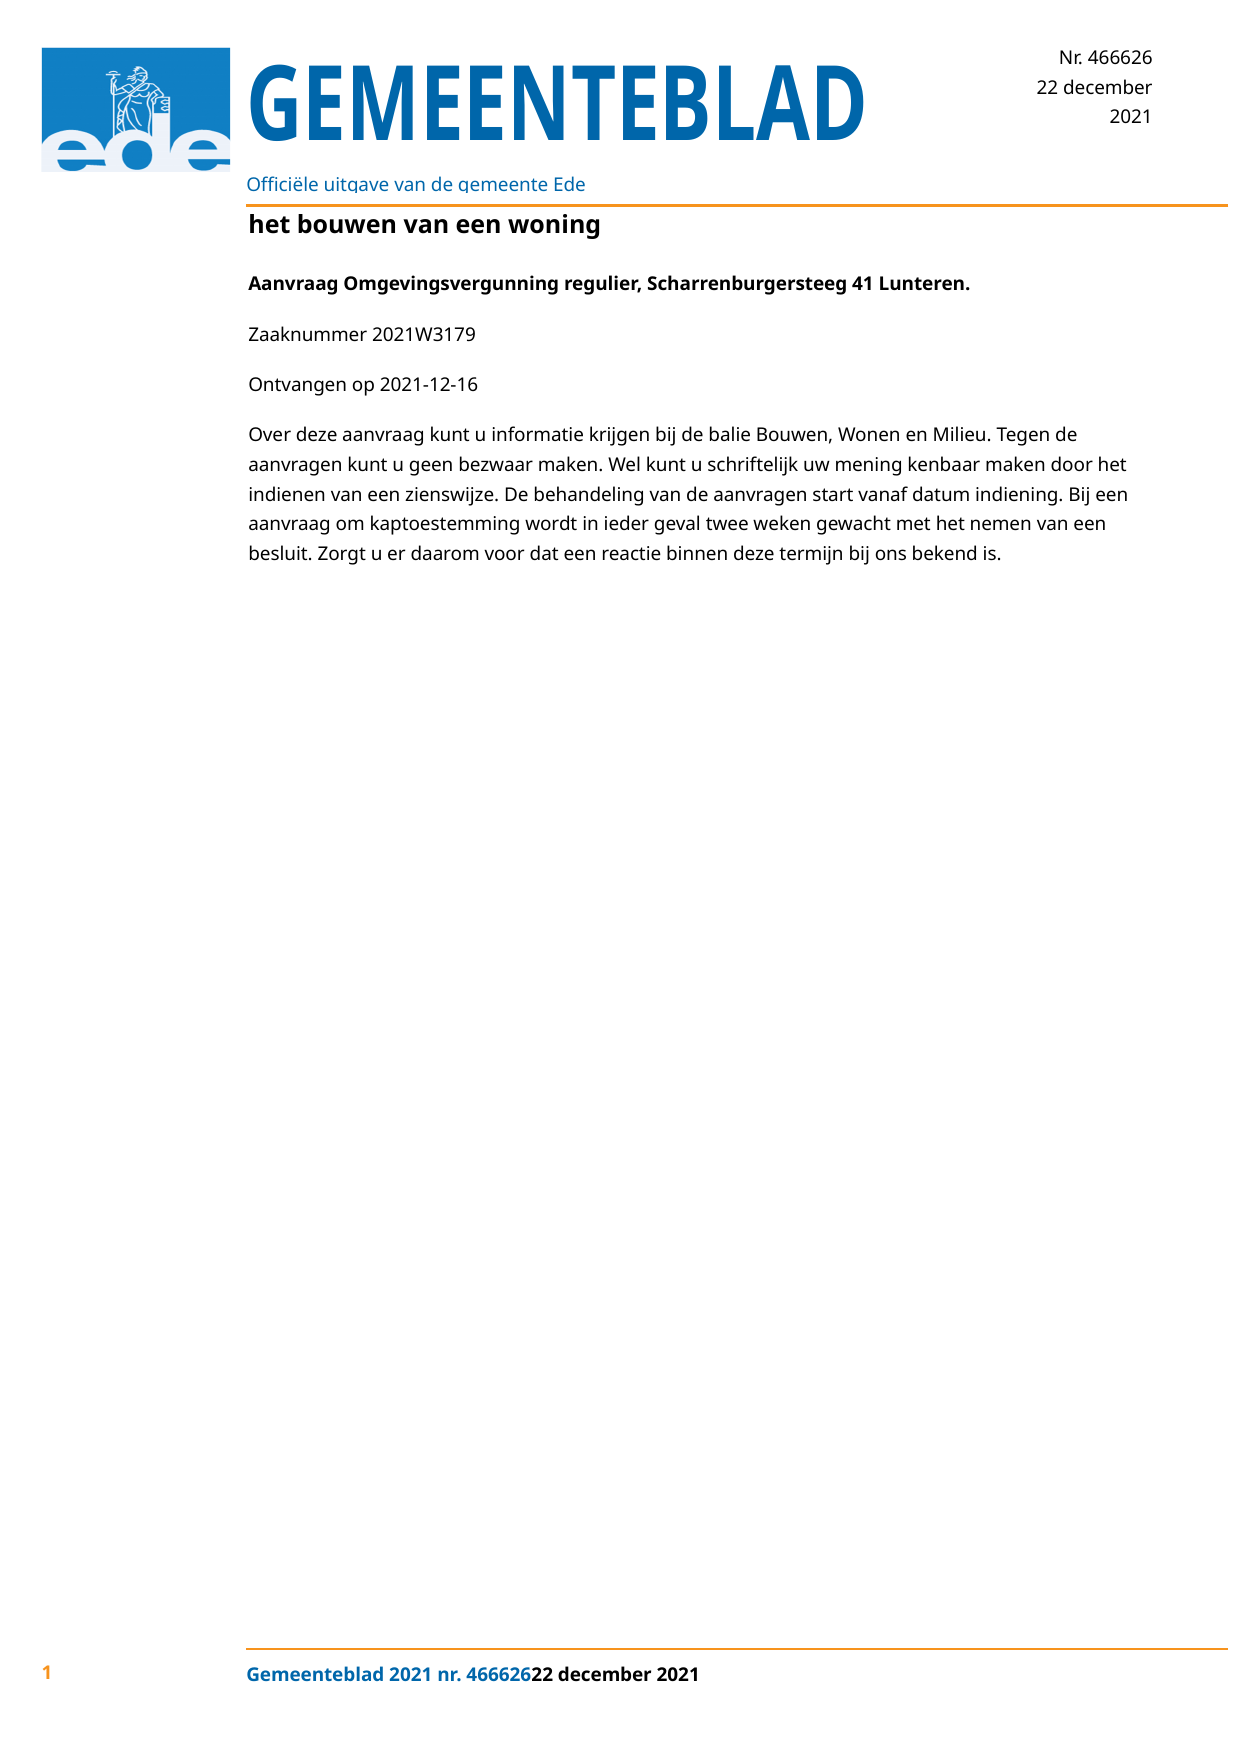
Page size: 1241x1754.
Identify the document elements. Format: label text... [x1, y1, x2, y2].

text het bouwen van een woning [248, 207, 1152, 241]
text Zaaknummer 2021W3179 [248, 321, 1152, 346]
text Aanvraag Omgevingsvergunning regulier, Scharrenburgersteeg 41 Lunteren. [248, 270, 1152, 296]
text Over deze aanvraag kunt u informatie krijgen bij de balie Bouwen, Wonen en Milieu. Tegen de aanvragen kunt u geen bezwaar maken. Wel kunt u schriftelijk uw mening kenbaar maken door het indienen van een zienswijze. De behandeling van de aanvragen start vanaf datum indiening. Bij een aanvraag om kaptoestemming wordt in ieder geval twee weken gewacht met het nemen van een besluit. Zorgt u er daarom voor dat een reactie binnen deze termijn bij ons bekend is. [248, 422, 1152, 566]
text Ontvangen op 2021-12-16 [248, 371, 1152, 397]
picture [41, 47, 231, 172]
